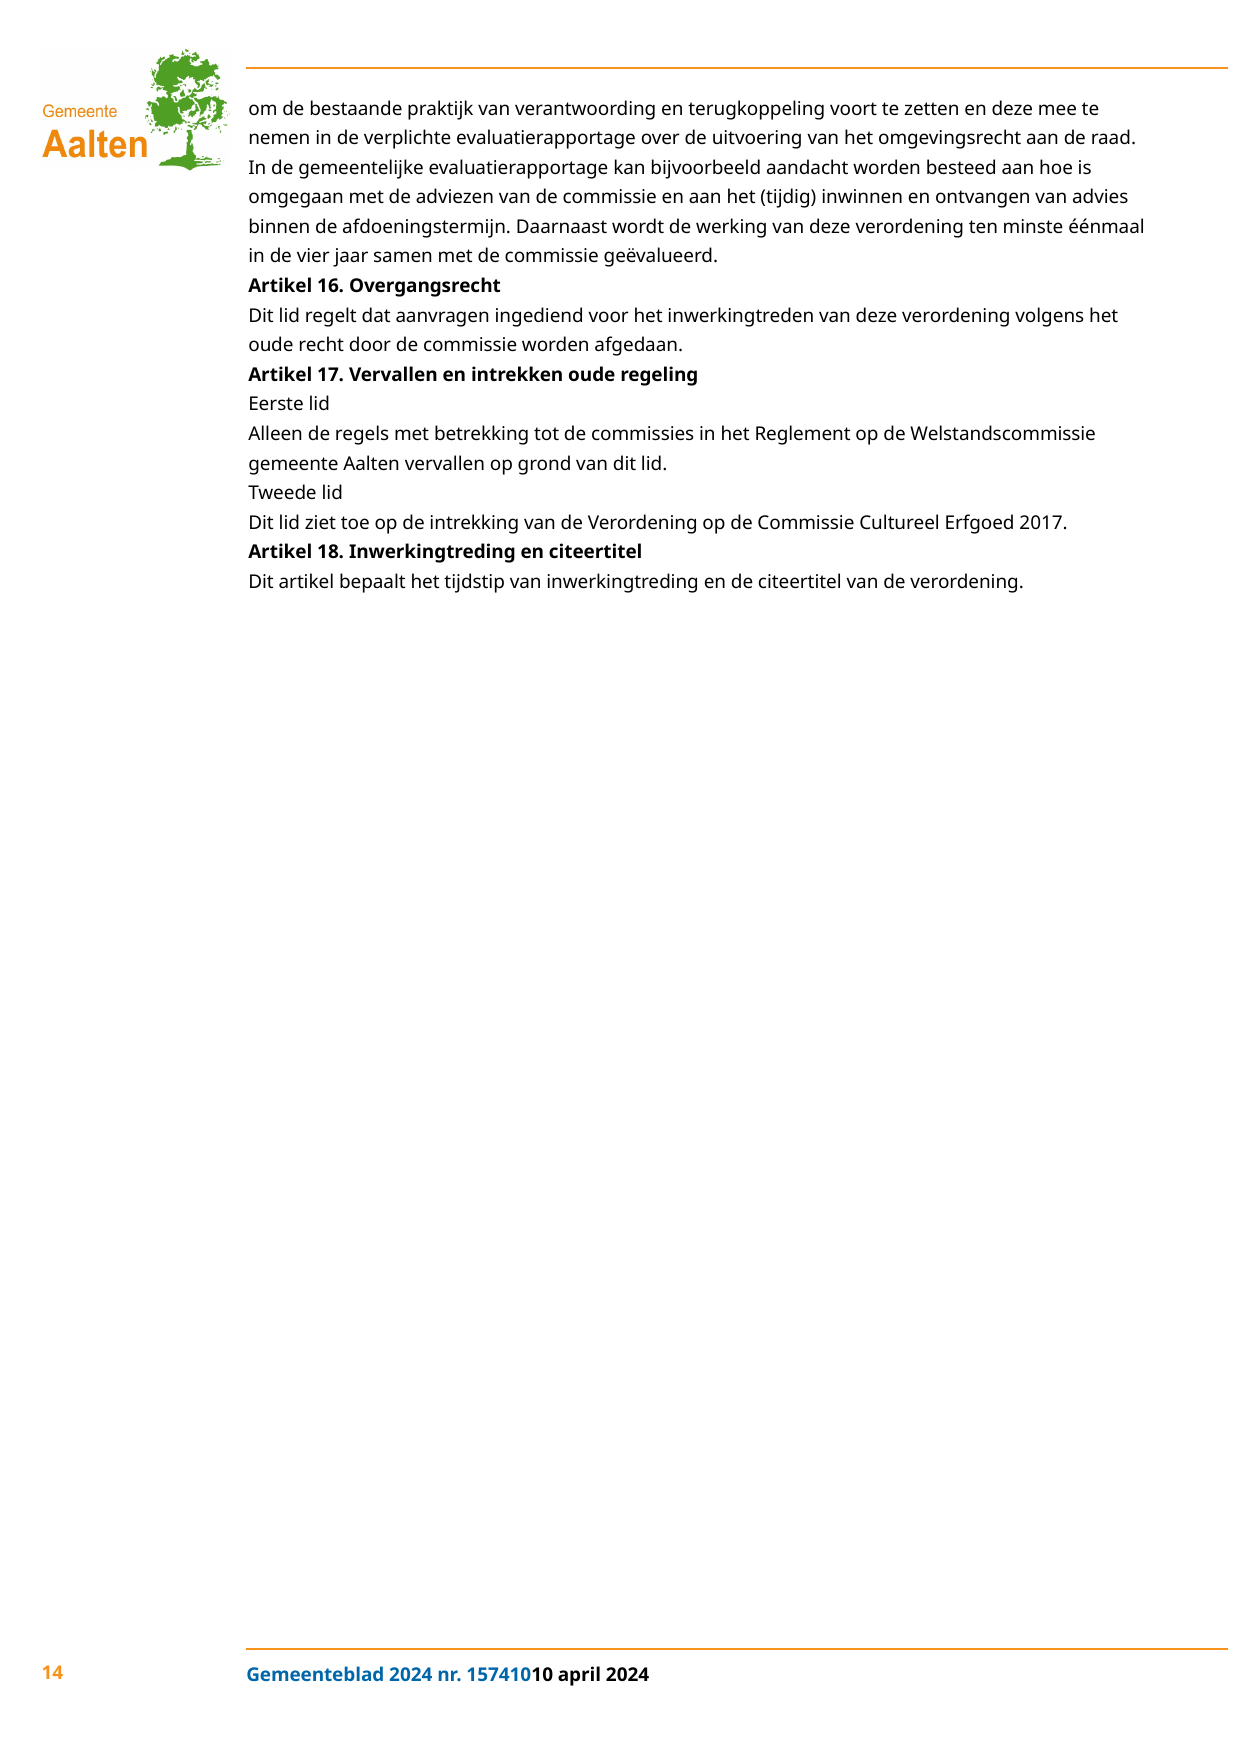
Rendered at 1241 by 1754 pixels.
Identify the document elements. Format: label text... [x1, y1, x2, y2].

text om de bestaande praktijk van verantwoording en terugkoppeling voort te zetten en deze mee te nemen in de verplichte evaluatierapportage over de uitvoering van het omgevingsrecht aan de raad. In de gemeentelijke evaluatierapportage kan bijvoorbeeld aandacht worden besteed aan hoe is omgegaan met de adviezen van de commissie en aan het (tijdig) inwinnen en ontvangen van advies binnen de afdoeningstermijn. Daarnaast wordt de werking van deze verordening ten minste éénmaal in de vier jaar samen met de commissie geëvalueerd. [248, 95, 1152, 268]
text Dit lid regelt dat aanvragen ingediend voor het inwerkingtreden van deze verordening volgens het oude recht door de commissie worden afgedaan. [248, 302, 1152, 357]
text Alleen de regels met betrekking tot de commissies in het Reglement op de Welstandscommissie gemeente Aalten vervallen op grond van dit lid. [248, 420, 1152, 476]
text Dit lid ziet toe op de intrekking van de Verordening op de Commissie Cultureel Erfgoed 2017. [248, 509, 1152, 535]
text Artikel 16. Overgangsrecht [248, 272, 1152, 298]
text Artikel 18. Inwerkingtreding en citeertitel [248, 538, 1152, 564]
text Eerste lid [248, 391, 1152, 416]
text Tweede lid [248, 479, 1152, 505]
picture [41, 47, 231, 172]
text Artikel 17. Vervallen en intrekken oude regeling [248, 361, 1152, 387]
text Dit artikel bepaalt het tijdstip van inwerkingtreding en de citeertitel van de verordening. [248, 568, 1152, 594]
